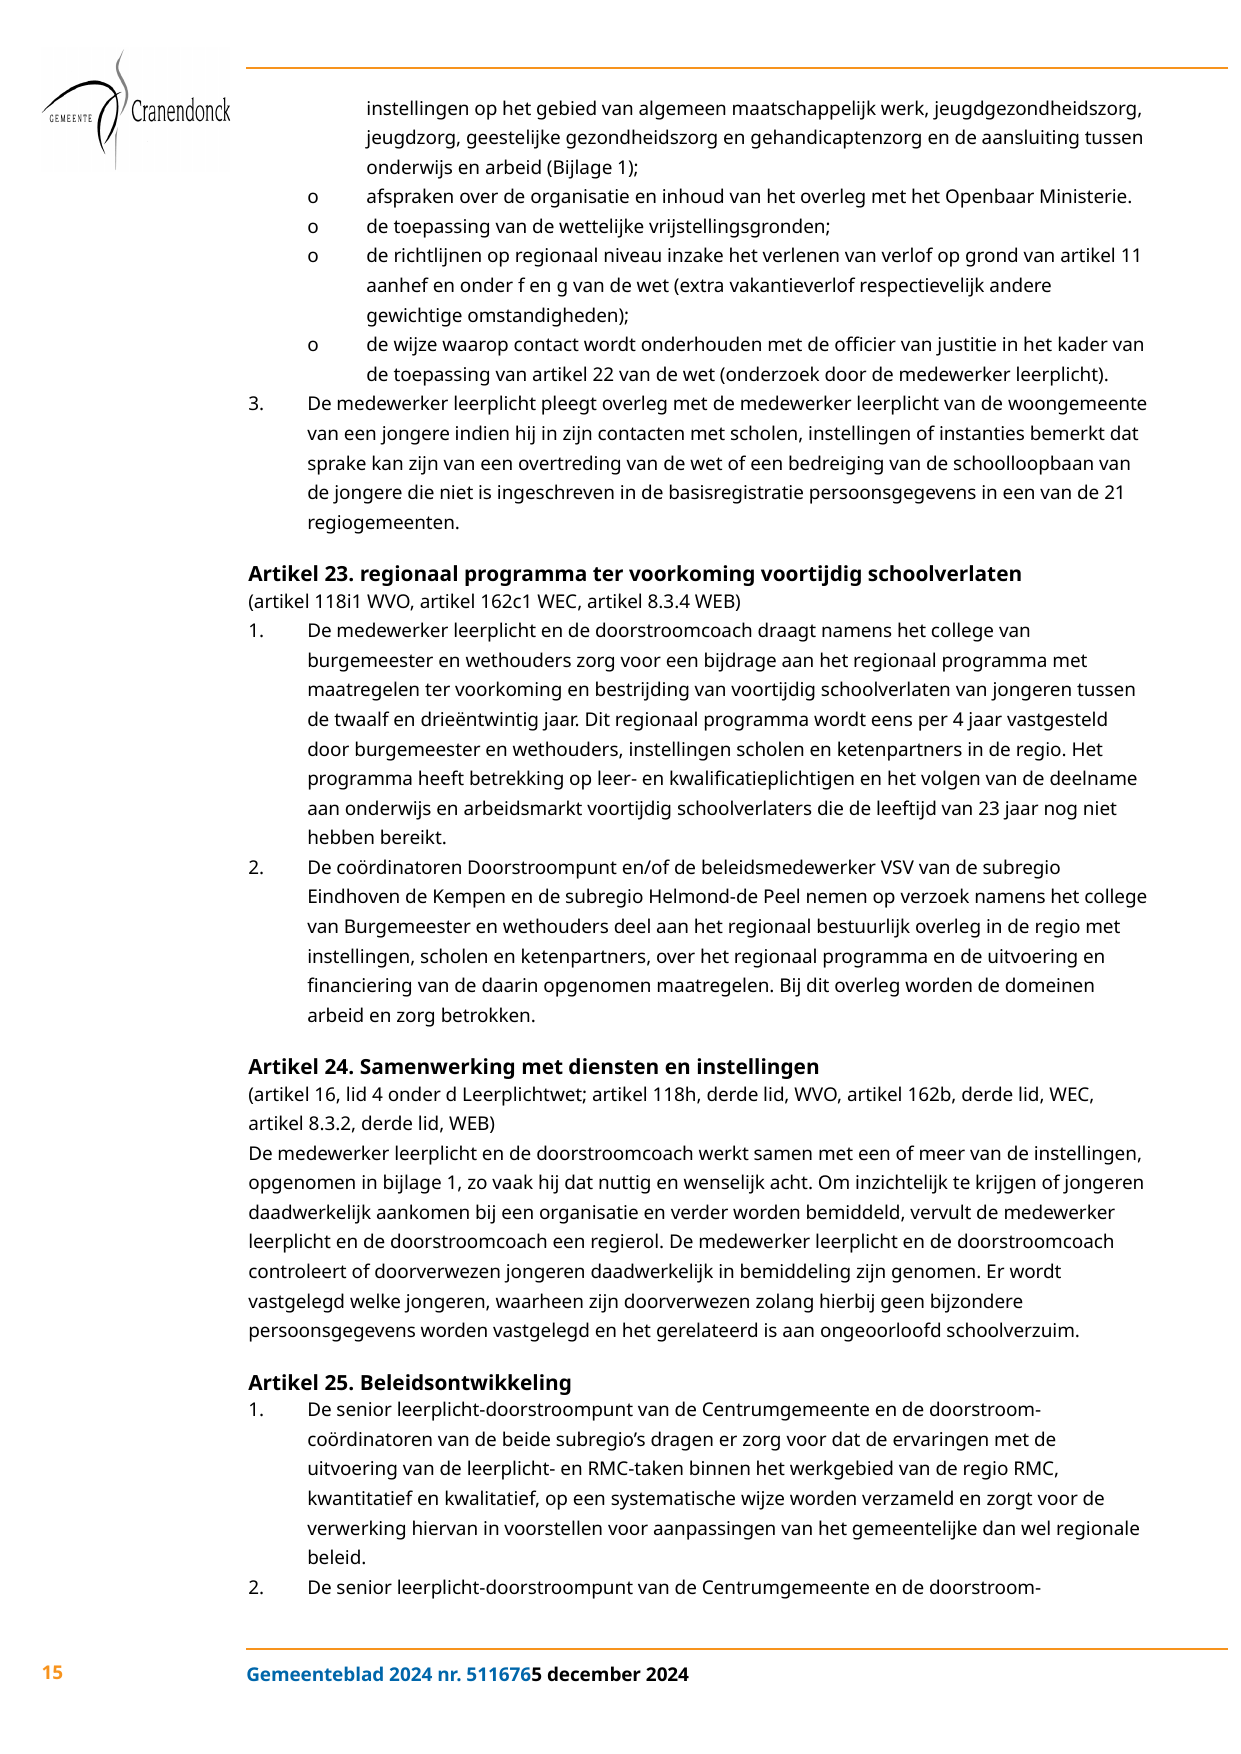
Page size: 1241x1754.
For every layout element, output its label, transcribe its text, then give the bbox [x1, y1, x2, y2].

text Artikel 24. Samenwerking met diensten en instellingen [248, 1052, 1152, 1081]
text De medewerker leerplicht en de doorstroomcoach werkt samen met een of meer van de instellingen, opgenomen in bijlage 1, zo vaak hij dat nuttig en wenselijk acht. Om inzichtelijk te krijgen of jongeren daadwerkelijk aankomen bij een organisatie en verder worden bemiddeld, vervult de medewerker leerplicht en de doorstroomcoach een regierol. De medewerker leerplicht en de doorstroomcoach controleert of doorverwezen jongeren daadwerkelijk in bemiddeling zijn genomen. Er wordt vastgelegd welke jongeren, waarheen zijn doorverwezen zolang hierbij geen bijzondere persoonsgegevens worden vastgelegd en het gerelateerd is aan ongeoorloofd schoolverzuim. [248, 1140, 1152, 1343]
list de wijze waarop contact wordt onderhouden met de officier van justitie in het kader van de toepassing van artikel 22 van de wet (onderzoek door de medewerker leerplicht). [307, 331, 1152, 387]
list afspraken over de organisatie en inhoud van het overleg met het Openbaar Ministerie. [307, 183, 1152, 209]
list de richtlijnen op regionaal niveau inzake het verlenen van verlof op grond van artikel 11 aanhef en onder f en g van de wet (extra vakantieverlof respectievelijk andere gewichtige omstandigheden); [307, 243, 1152, 328]
list De medewerker leerplicht pleegt overleg met de medewerker leerplicht van de woongemeente van een jongere indien hij in zijn contacten met scholen, instellingen of instanties bemerkt dat sprake kan zijn van een overtreding van de wet of een bedreiging van de schoolloopbaan van de jongere die niet is ingeschreven in de basisregistratie persoonsgegevens in een van de 21 regiogemeenten. [248, 391, 1152, 535]
text (artikel 16, lid 4 onder d Leerplichtwet; artikel 118h, derde lid, WVO, artikel 162b, derde lid, WEC, artikel 8.3.2, derde lid, WEB) [248, 1081, 1152, 1136]
text Artikel 23. regionaal programma ter voorkoming voortijdig schoolverlaten [248, 559, 1152, 588]
list De coördinatoren Doorstroompunt en/of de beleidsmedewerker VSV van de subregio Eindhoven de Kempen en de subregio Helmond-de Peel nemen op verzoek namens het college van Burgemeester en wethouders deel aan het regionaal bestuurlijk overleg in de regio met instellingen, scholen en ketenpartners, over het regionaal programma en de uitvoering en financiering van de daarin opgenomen maatregelen. Bij dit overleg worden de domeinen arbeid en zorg betrokken. [248, 854, 1152, 1028]
list De senior leerplicht-doorstroompunt van de Centrumgemeente en de doorstroom- [248, 1574, 1152, 1599]
text (artikel 118i1 WVO, artikel 162c1 WEC, artikel 8.3.4 WEB) [248, 588, 1152, 613]
text Artikel 25. Beleidsontwikkeling [248, 1368, 1152, 1396]
list De medewerker leerplicht en de doorstroomcoach draagt namens het college van burgemeester en wethouders zorg voor een bijdrage aan het regionaal programma met maatregelen ter voorkoming en bestrijding van voortijdig schoolverlaten van jongeren tussen de twaalf en drieëntwintig jaar. Dit regionaal programma wordt eens per 4 jaar vastgesteld door burgemeester en wethouders, instellingen scholen en ketenpartners in de regio. Het programma heeft betrekking op leer- en kwalificatieplichtigen en het volgen van de deelname aan onderwijs en arbeidsmarkt voortijdig schoolverlaters die de leeftijd van 23 jaar nog niet hebben bereikt. [248, 617, 1152, 850]
list instellingen op het gebied van algemeen maatschappelijk werk, jeugdgezondheidszorg, jeugdzorg, geestelijke gezondheidszorg en gehandicaptenzorg en de aansluiting tussen onderwijs en arbeid (Bijlage 1); [307, 95, 1152, 180]
picture [41, 47, 231, 172]
list De senior leerplicht-doorstroompunt van de Centrumgemeente en de doorstroom-coördinatoren van de beide subregio’s dragen er zorg voor dat de ervaringen met de uitvoering van de leerplicht- en RMC-taken binnen het werkgebied van de regio RMC, kwantitatief en kwalitatief, op een systematische wijze worden verzameld en zorgt voor de verwerking hiervan in voorstellen voor aanpassingen van het gemeentelijke dan wel regionale beleid. [248, 1396, 1152, 1570]
list de toepassing van de wettelijke vrijstellingsgronden; [307, 213, 1152, 239]
